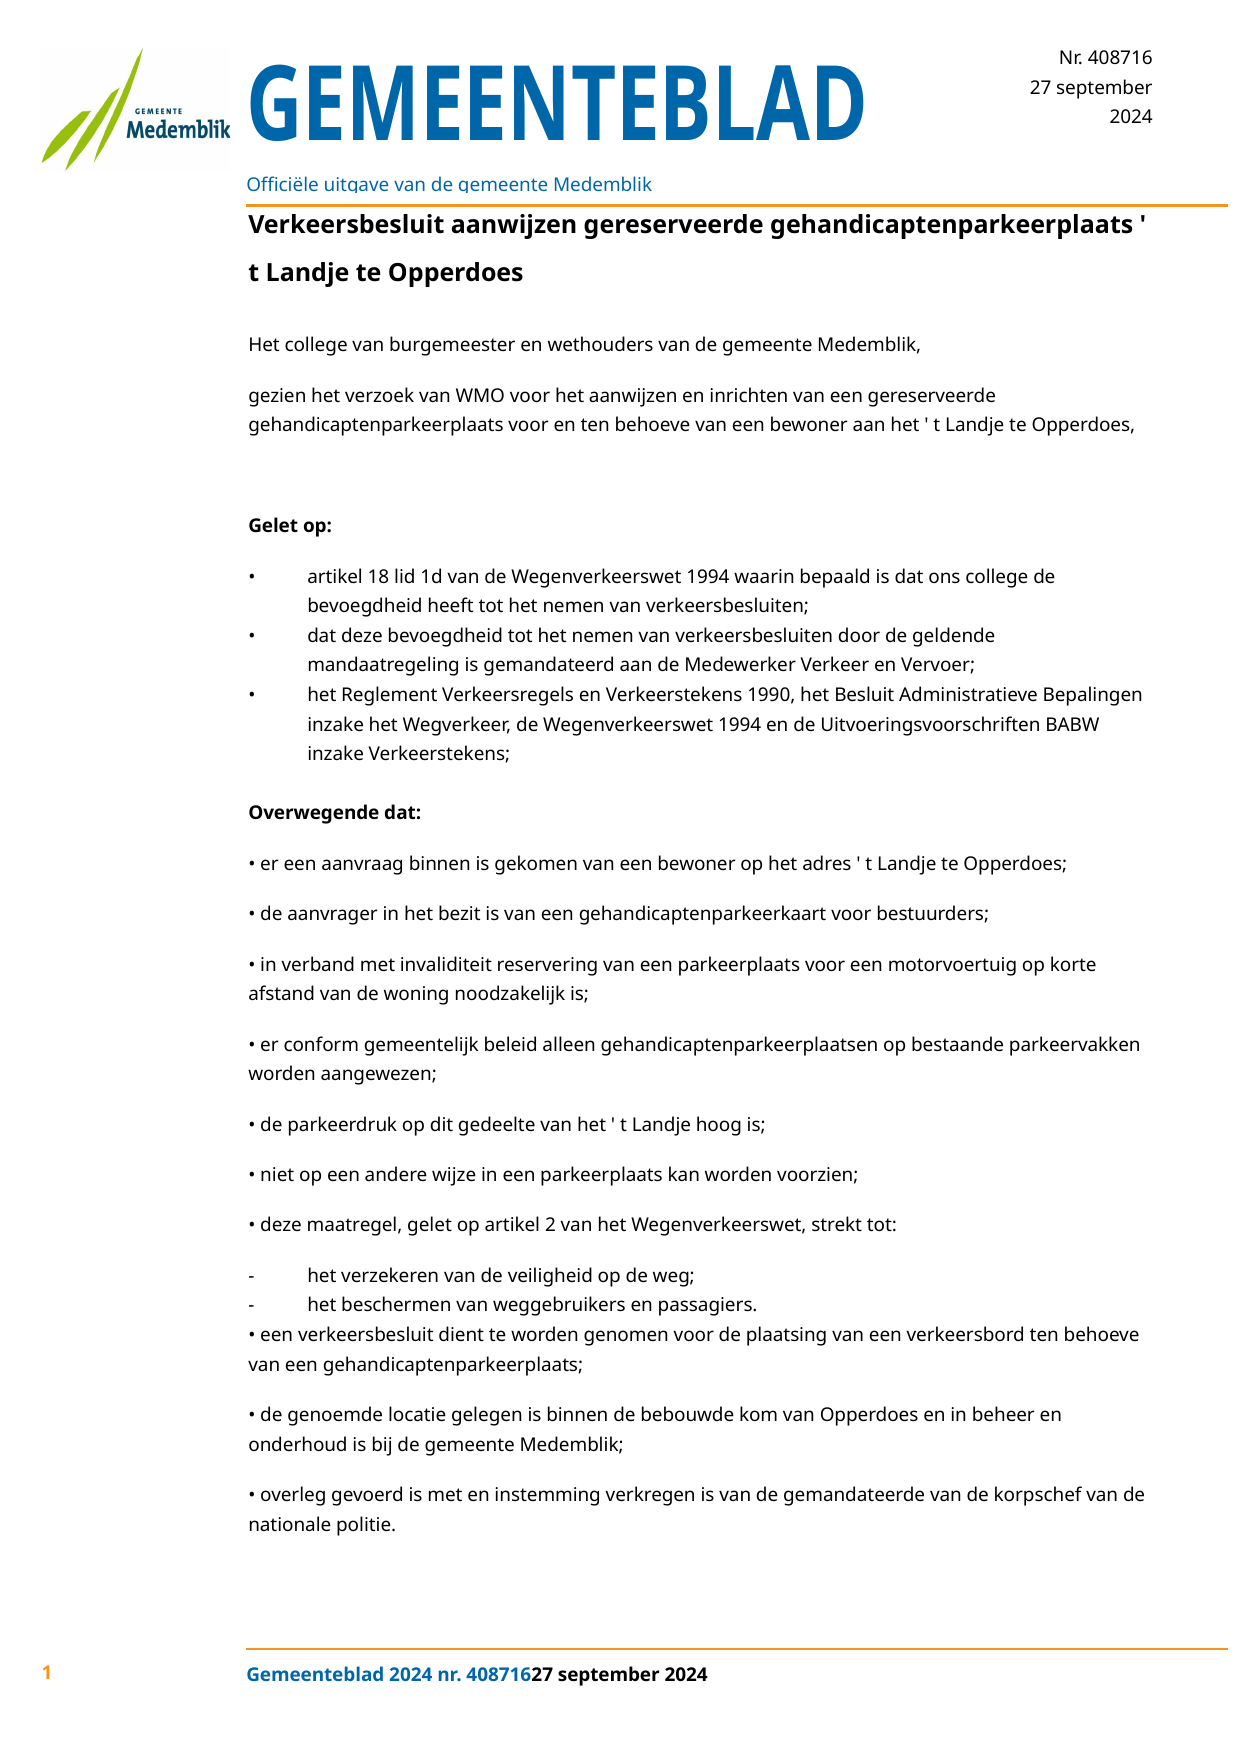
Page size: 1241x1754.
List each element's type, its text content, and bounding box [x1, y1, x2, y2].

text • er een aanvraag binnen is gekomen van een bewoner op het adres ' t Landje te Opperdoes; [248, 850, 1152, 876]
text • de parkeerdruk op dit gedeelte van het ' t Landje hoog is; [248, 1111, 1152, 1136]
list het Reglement Verkeersregels en Verkeerstekens 1990, het Besluit Administratieve Bepalingen inzake het Wegverkeer, de Wegenverkeerswet 1994 en de Uitvoeringsvoorschriften BABW inzake Verkeerstekens; [248, 681, 1152, 766]
list artikel 18 lid 1d van de Wegenverkeerswet 1994 waarin bepaald is dat ons college de bevoegdheid heeft tot het nemen van verkeersbesluiten; [248, 563, 1152, 618]
text • niet op een andere wijze in een parkeerplaats kan worden voorzien; [248, 1161, 1152, 1187]
text • deze maatregel, gelet op artikel 2 van het Wegenverkeerswet, strekt tot: [248, 1212, 1152, 1237]
text • overleg gevoerd is met en instemming verkregen is van de gemandateerde van de korpschef van de nationale politie. [248, 1481, 1152, 1536]
list het beschermen van weggebruikers en passagiers. [248, 1292, 1152, 1317]
text • de aanvrager in het bezit is van een gehandicaptenparkeerkaart voor bestuurders; [248, 900, 1152, 926]
text • een verkeersbesluit dient te worden genomen voor de plaatsing van een verkeersbord ten behoeve van een gehandicaptenparkeerplaats; [248, 1321, 1152, 1376]
text • in verband met invaliditeit reservering van een parkeerplaats voor een motorvoertuig op korte afstand van de woning noodzakelijk is; [248, 951, 1152, 1006]
text • er conform gemeentelijk beleid alleen gehandicaptenparkeerplaatsen op bestaande parkeervakken worden aangewezen; [248, 1031, 1152, 1086]
picture [41, 47, 231, 172]
text Het college van burgemeester en wethouders van de gemeente Medemblik, [248, 332, 1152, 357]
text • de genoemde locatie gelegen is binnen de bebouwde kom van Opperdoes en in beheer en onderhoud is bij de gemeente Medemblik; [248, 1401, 1152, 1456]
list het verzekeren van de veiligheid op de weg; [248, 1262, 1152, 1288]
text Verkeersbesluit aanwijzen gereserveerde gehandicaptenparkeerplaats ' t Landje te Opperdoes [248, 207, 1152, 288]
text gezien het verzoek van WMO voor het aanwijzen en inrichten van een gereserveerde gehandicaptenparkeerplaats voor en ten behoeve van een bewoner aan het ' t Landje te Opperdoes, [248, 382, 1152, 437]
text Overwegende dat: [248, 799, 1152, 825]
list dat deze bevoegdheid tot het nemen van verkeersbesluiten door de geldende mandaatregeling is gemandateerd aan de Medewerker Verkeer en Vervoer; [248, 622, 1152, 677]
text Gelet op: [248, 512, 1152, 538]
